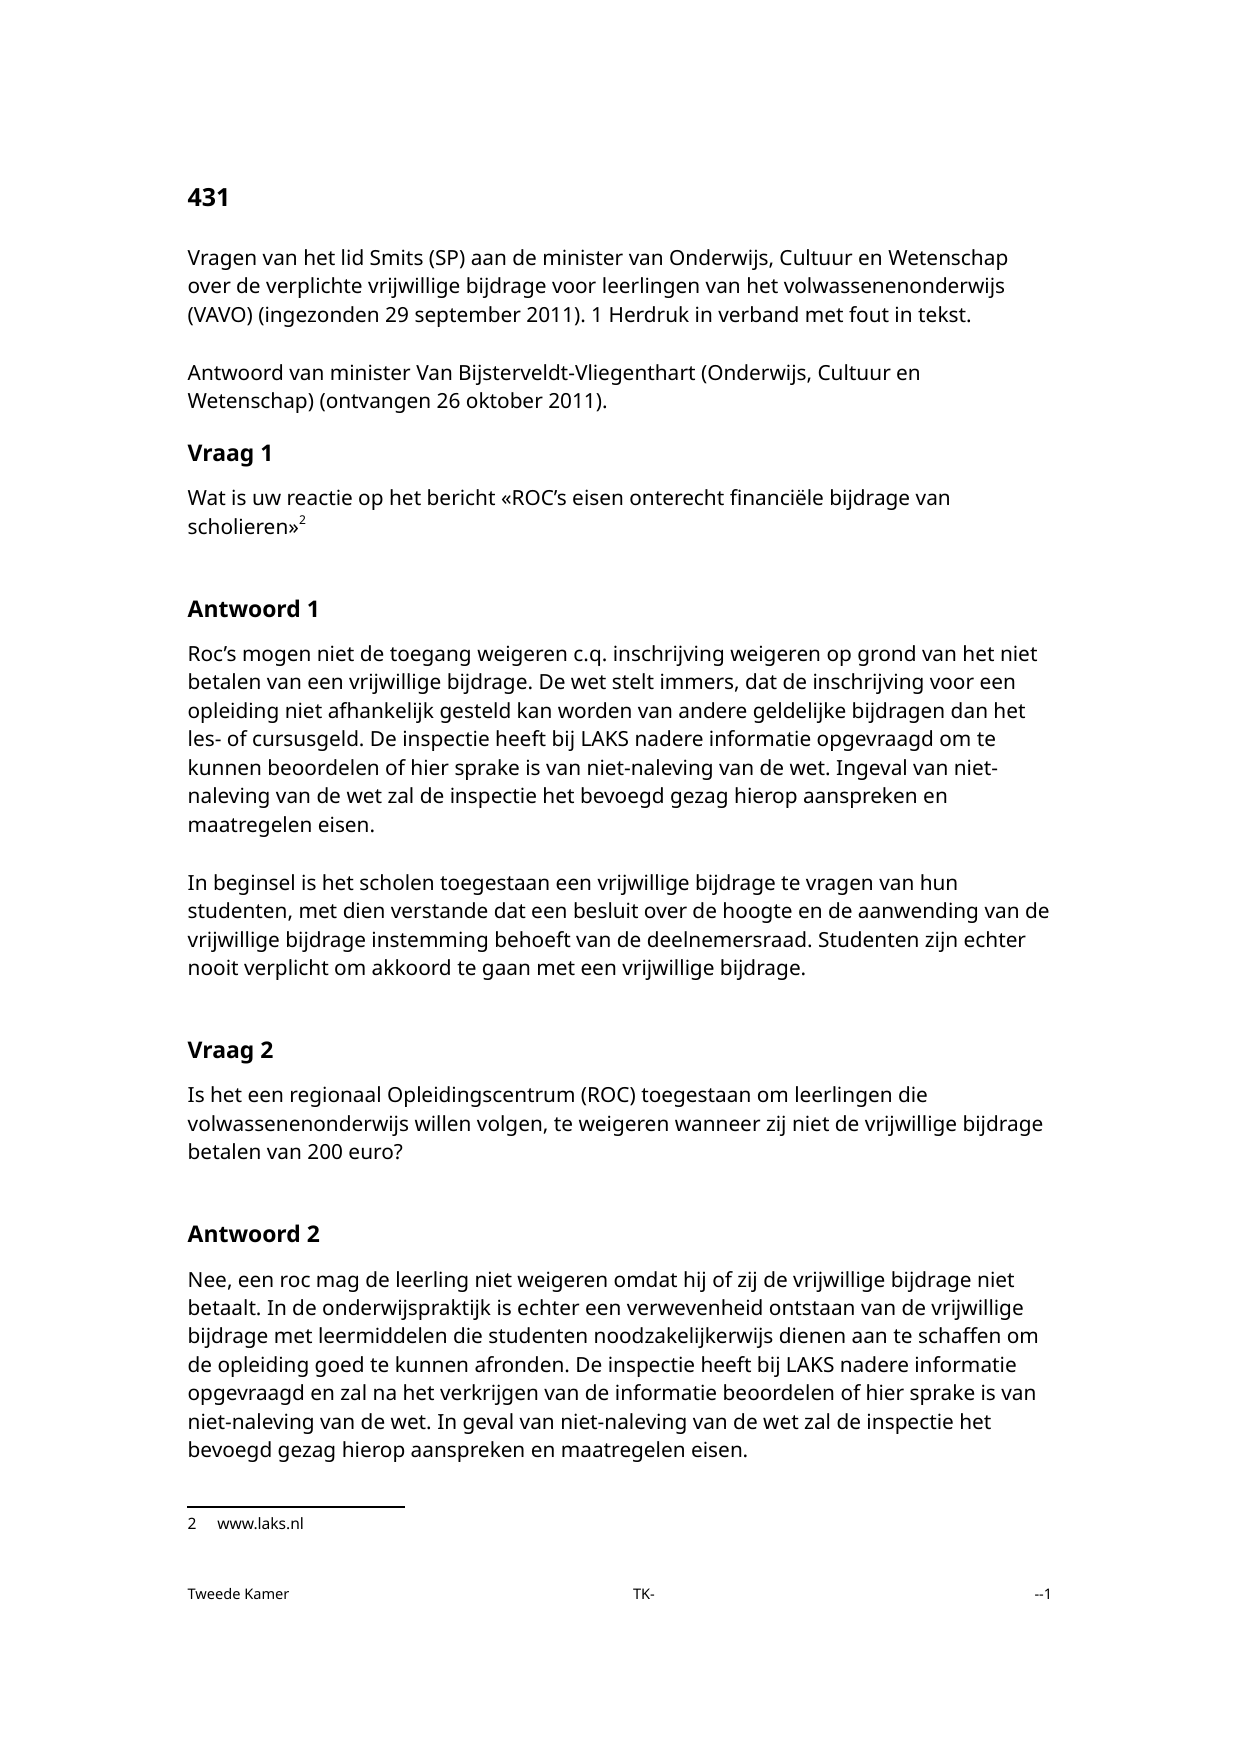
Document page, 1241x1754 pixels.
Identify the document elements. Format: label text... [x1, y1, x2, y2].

text Nee, een roc mag de leerling niet weigeren omdat hij of zij de vrijwillige bijdrage niet betaalt. In de onderwijspraktijk is echter een verwevenheid ontstaan van de vrijwillige bijdrage met leermiddelen die studenten noodzakelijkerwijs dienen aan te schaffen om de opleiding goed te kunnen afronden. De inspectie heeft bij LAKS nadere informatie opgevraagd en zal na het verkrijgen van de informatie beoordelen of hier sprake is van niet-naleving van de wet. In geval van niet-naleving van de wet zal de inspectie het bevoegd gezag hierop aanspreken en maatregelen eisen. [187, 1265, 1053, 1464]
text www.laks.nl [187, 1506, 1053, 1534]
text Wat is uw reactie op het bericht «ROC’s eisen onterecht financiële bijdrage van scholieren» [187, 483, 1053, 540]
text Is het een regionaal Opleidingscentrum (ROC) toegestaan om leerlingen die volwassenenonderwijs willen volgen, te weigeren wanneer zij niet de vrijwillige bijdrage betalen van 200 euro? [187, 1081, 1053, 1166]
subtitle Vraag 2 [187, 1034, 1053, 1066]
subtitle Antwoord 2 [187, 1218, 1053, 1250]
text Antwoord van minister Van Bijsterveldt-Vliegenthart (Onderwijs, Cultuur en Wetenschap) (ontvangen 26 oktober 2011). [187, 358, 1053, 415]
text 431 [187, 179, 1053, 213]
subtitle Vraag 1 [187, 437, 1053, 468]
text Roc’s mogen niet de toegang weigeren c.q. inschrijving weigeren op grond van het niet betalen van een vrijwillige bijdrage. De wet stelt immers, dat de inschrijving voor een opleiding niet afhankelijk gesteld kan worden van andere geldelijke bijdragen dan het les- of cursusgeld. De inspectie heeft bij LAKS nadere informatie opgevraagd om te kunnen beoordelen of hier sprake is van niet-naleving van de wet. Ingeval van niet-naleving van de wet zal de inspectie het bevoegd gezag hierop aanspreken en maatregelen eisen. [187, 639, 1053, 838]
text Vragen van het lid Smits (SP) aan de minister van Onderwijs, Cultuur en Wetenschap over de verplichte vrijwillige bijdrage voor leerlingen van het volwassenenonderwijs (VAVO) (ingezonden 29 september 2011). 1 Herdruk in verband met fout in tekst. [187, 243, 1053, 328]
text In beginsel is het scholen toegestaan een vrijwillige bijdrage te vragen van hun studenten, met dien verstande dat een besluit over de hoogte en de aanwending van de vrijwillige bijdrage instemming behoeft van de deelnemersraad. Studenten zijn echter nooit verplicht om akkoord te gaan met een vrijwillige bijdrage. [187, 868, 1053, 982]
subtitle Antwoord 1 [187, 593, 1053, 624]
